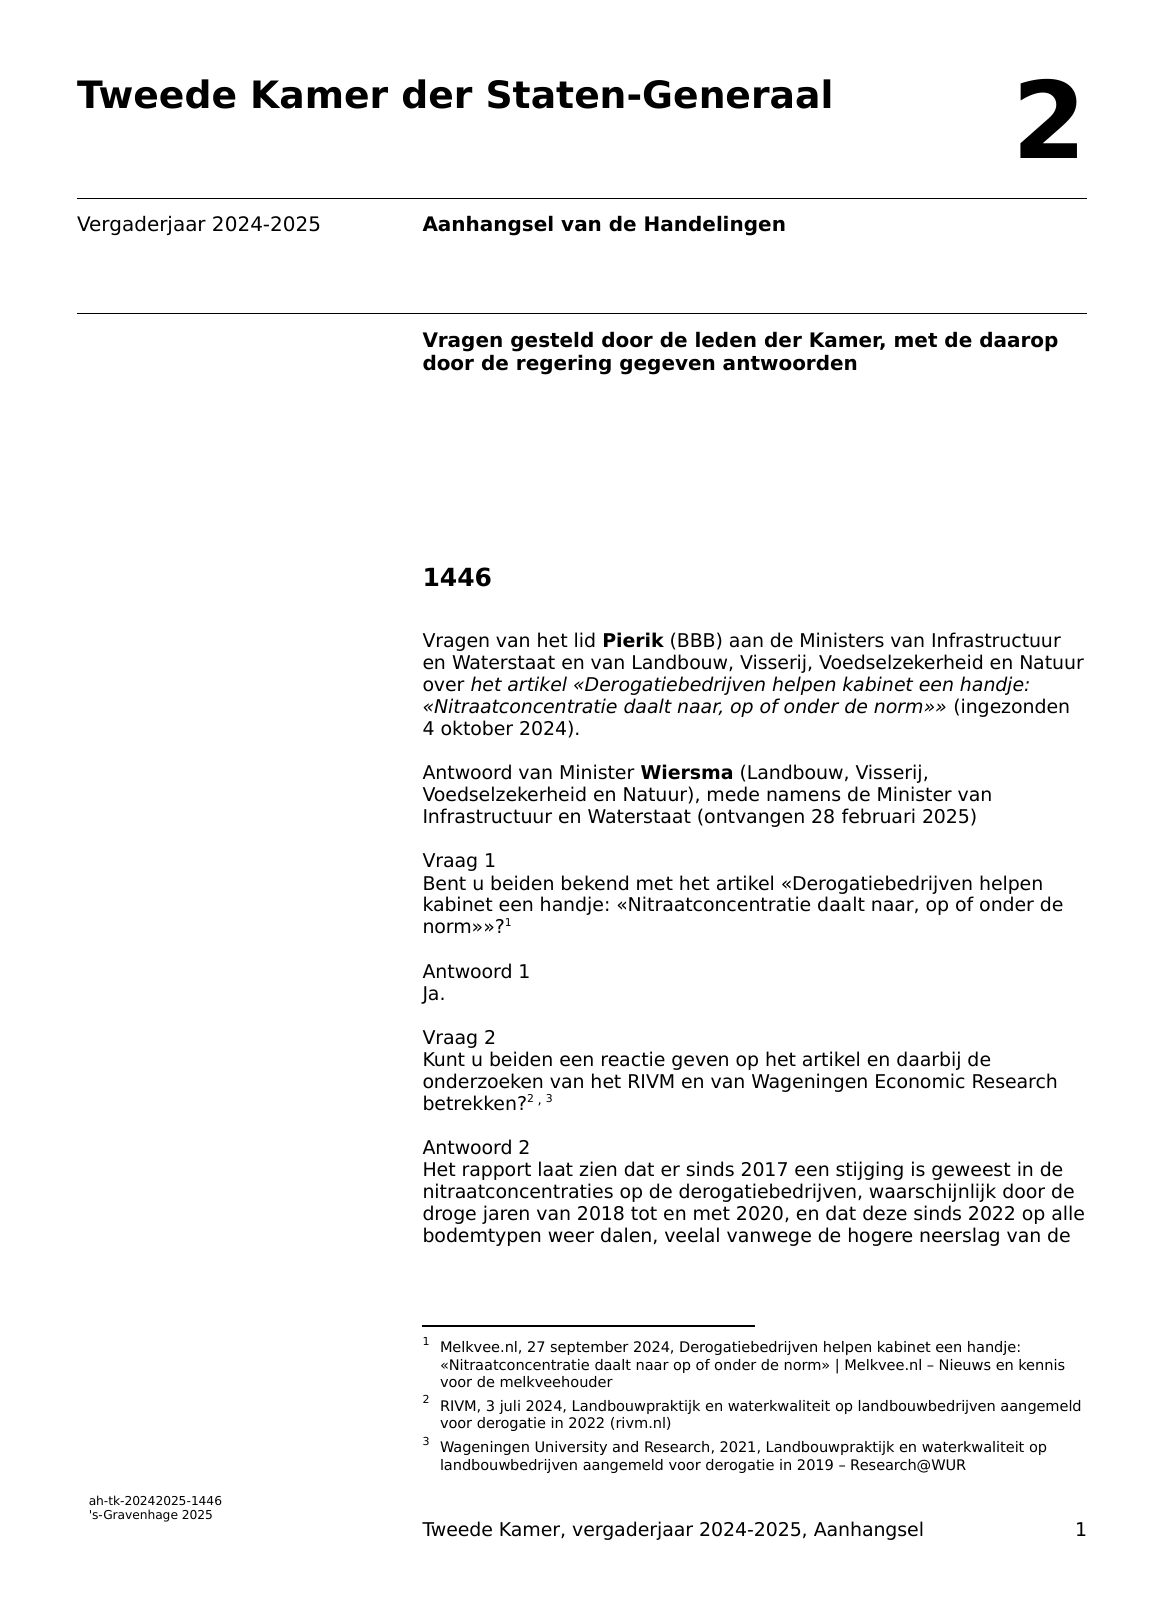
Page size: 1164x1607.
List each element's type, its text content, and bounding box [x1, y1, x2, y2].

table_header Tweede Kamer der Staten-Generaal [77, 59, 886, 198]
table_cell [77, 314, 422, 375]
table_header 2 [886, 59, 1087, 198]
text Vraag 1 [422, 850, 1087, 872]
table_cell Vragen gesteld door de leden der Kamer, met de daarop door de regering gegeven antwoorden [422, 314, 1087, 375]
text Vraag 2 [422, 1027, 1087, 1049]
text Kunt u beiden een reactie geven op het artikel en daarbij de onderzoeken van het RIVM en van Wageningen Economic Research betrekken?, [422, 1049, 1087, 1114]
table_cell Vergaderjaar 2024-2025 [77, 199, 422, 313]
text Bent u beiden bekend met het artikel «Derogatiebedrijven helpen kabinet een handje: «Nitraatconcentratie daalt naar, op of onder de norm»»? [422, 872, 1087, 938]
text Antwoord 1 [422, 961, 1087, 982]
text Antwoord van Minister Wiersma (Landbouw, Visserij, Voedselzekerheid en Natuur), mede namens de Minister van Infrastructuur en Waterstaat (ontvangen 28 februari 2025) [422, 762, 1087, 828]
text Het rapport laat zien dat er sinds 2017 een stijging is geweest in de nitraatconcentraties op de derogatiebedrijven, waarschijnlijk door de droge jaren van 2018 tot en met 2020, en dat deze sinds 2022 op alle bodemtypen weer dalen, veelal vanwege de hogere neerslag van de [422, 1159, 1087, 1247]
text Antwoord 2 [422, 1137, 1087, 1159]
text RIVM, 3 juli 2024, Landbouwpraktijk en waterkwaliteit op landbouwbedrijven aangemeld voor derogatie in 2022 (rivm.nl) [422, 1393, 1087, 1432]
text Wageningen University and Research, 2021, Landbouwpraktijk en waterkwaliteit op landbouwbedrijven aangemeld voor derogatie in 2019 – Research@WUR [422, 1435, 1087, 1474]
text 1446 [422, 563, 1087, 592]
text Vragen van het lid Pierik (BBB) aan de Ministers van Infrastructuur en Waterstaat en van Landbouw, Visserij, Voedselzekerheid en Natuur over het artikel «Derogatiebedrijven helpen kabinet een handje: «Nitraatconcentratie daalt naar, op of onder de norm»» (ingezonden 4 oktober 2024). [422, 630, 1087, 740]
text ah-tk-20242025-1446 [88, 1494, 323, 1508]
text Ja. [422, 982, 1087, 1004]
text 's-Gravenhage 2025 [88, 1508, 323, 1522]
text Melkvee.nl, 27 september 2024, Derogatiebedrijven helpen kabinet een handje: «Nitraatconcentratie daalt naar op of onder de norm» | Melkvee.nl – Nieuws en kennis voor de melkveehouder [422, 1335, 1087, 1391]
table_cell Aanhangsel van de Handelingen [422, 199, 1087, 313]
